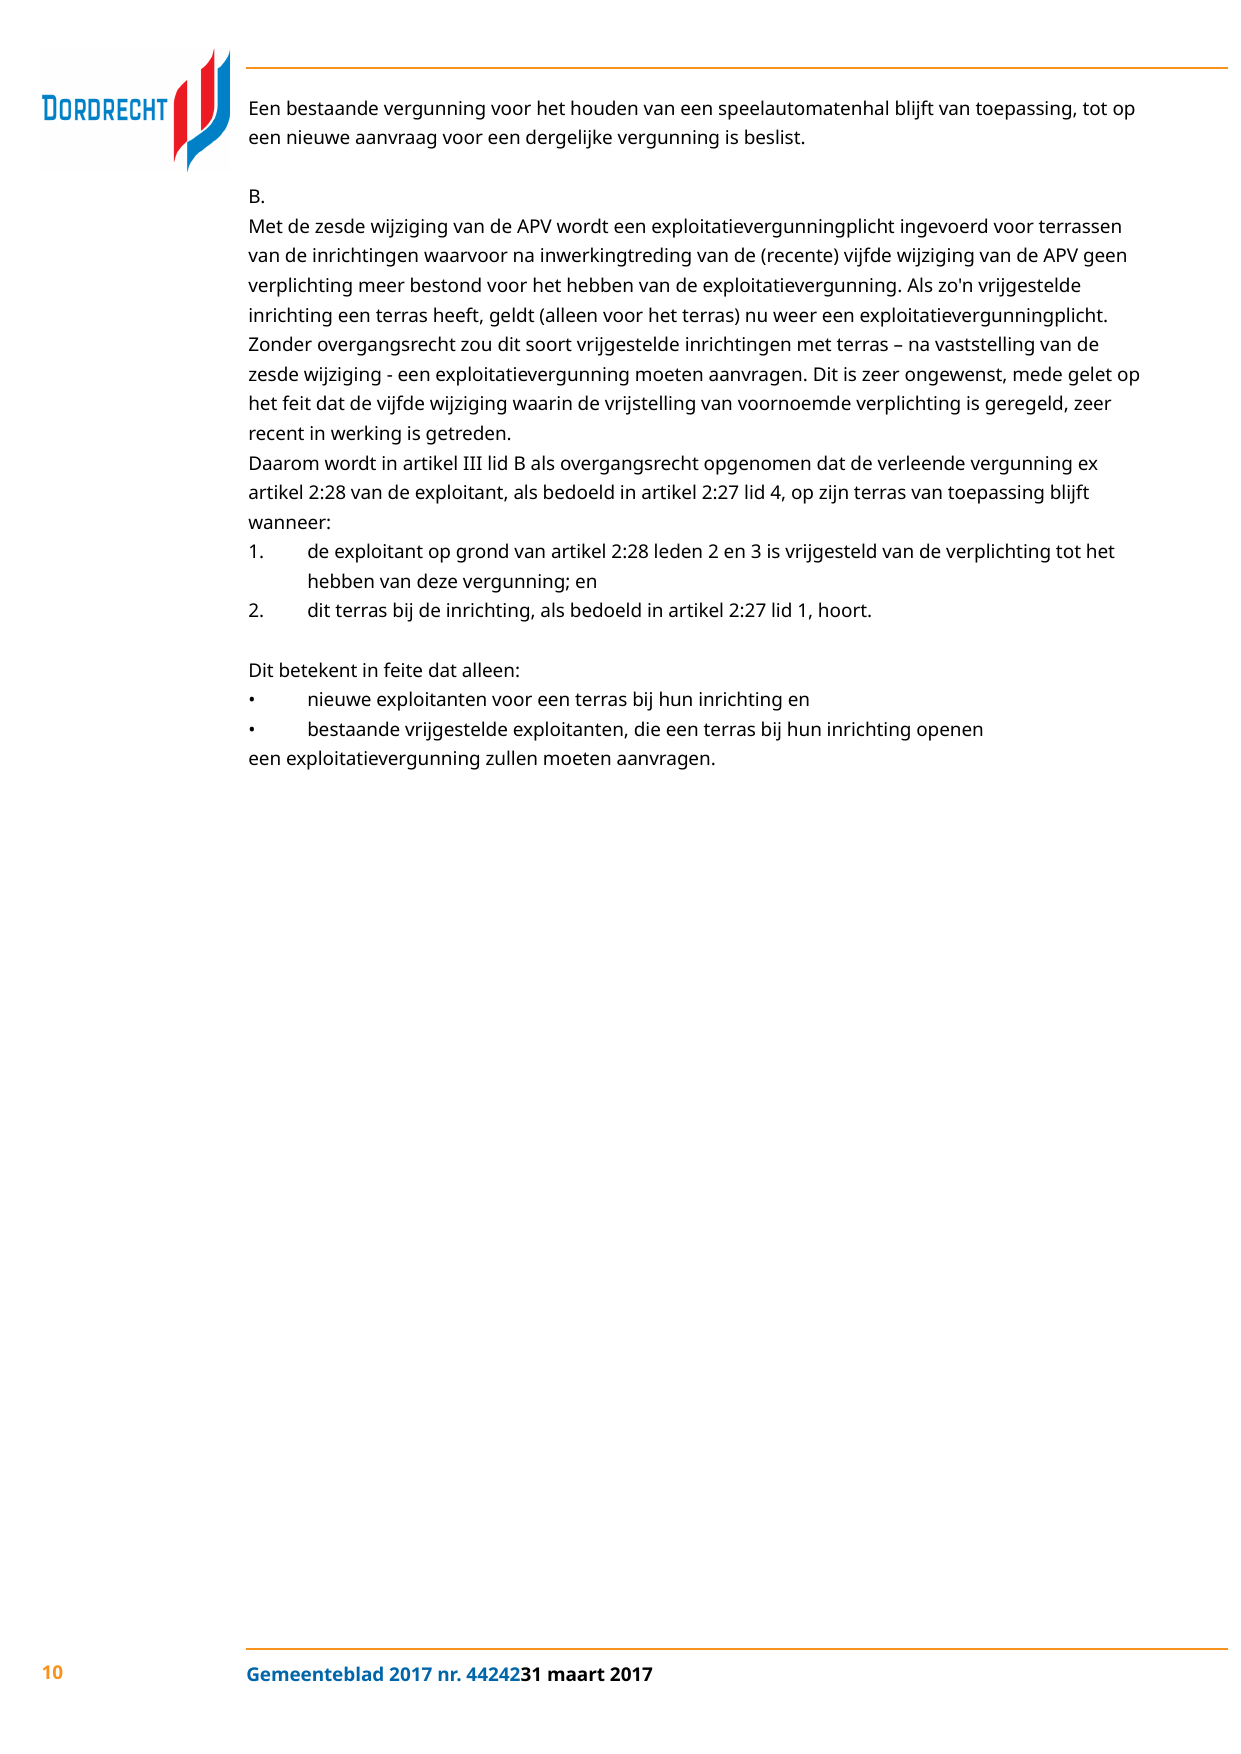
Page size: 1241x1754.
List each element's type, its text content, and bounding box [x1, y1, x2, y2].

text Een bestaande vergunning voor het houden van een speelautomatenhal blijft van toepassing, tot op een nieuwe aanvraag voor een dergelijke vergunning is beslist. [248, 95, 1152, 150]
text Dit betekent in feite dat alleen: [248, 657, 1152, 683]
text Met de zesde wijziging van de APV wordt een exploitatievergunningplicht ingevoerd voor terrassen van de inrichtingen waarvoor na inwerkingtreding van de (recente) vijfde wijziging van de APV geen verplichting meer bestond voor het hebben van de exploitatievergunning. Als zo'n vrijgestelde inrichting een terras heeft, geldt (alleen voor het terras) nu weer een exploitatievergunningplicht. [248, 213, 1152, 328]
list nieuwe exploitanten voor een terras bij hun inrichting en [248, 686, 1152, 712]
text Daarom wordt in artikel III lid B als overgangsrecht opgenomen dat de verleende vergunning ex artikel 2:28 van de exploitant, als bedoeld in artikel 2:27 lid 4, op zijn terras van toepassing blijft wanneer: [248, 450, 1152, 535]
list dit terras bij de inrichting, als bedoeld in artikel 2:27 lid 1, hoort. [248, 598, 1152, 623]
list bestaande vrijgestelde exploitanten, die een terras bij hun inrichting openen [248, 716, 1152, 742]
text B. [248, 183, 1152, 209]
picture [41, 47, 231, 172]
text Zonder overgangsrecht zou dit soort vrijgestelde inrichtingen met terras – na vaststelling van de zesde wijziging - een exploitatievergunning moeten aanvragen. Dit is zeer ongewenst, mede gelet op het feit dat de vijfde wijziging waarin de vrijstelling van voornoemde verplichting is geregeld, zeer recent in werking is getreden. [248, 331, 1152, 446]
text een exploitatievergunning zullen moeten aanvragen. [248, 746, 1152, 771]
list de exploitant op grond van artikel 2:28 leden 2 en 3 is vrijgesteld van de verplichting tot het hebben van deze vergunning; en [248, 538, 1152, 594]
